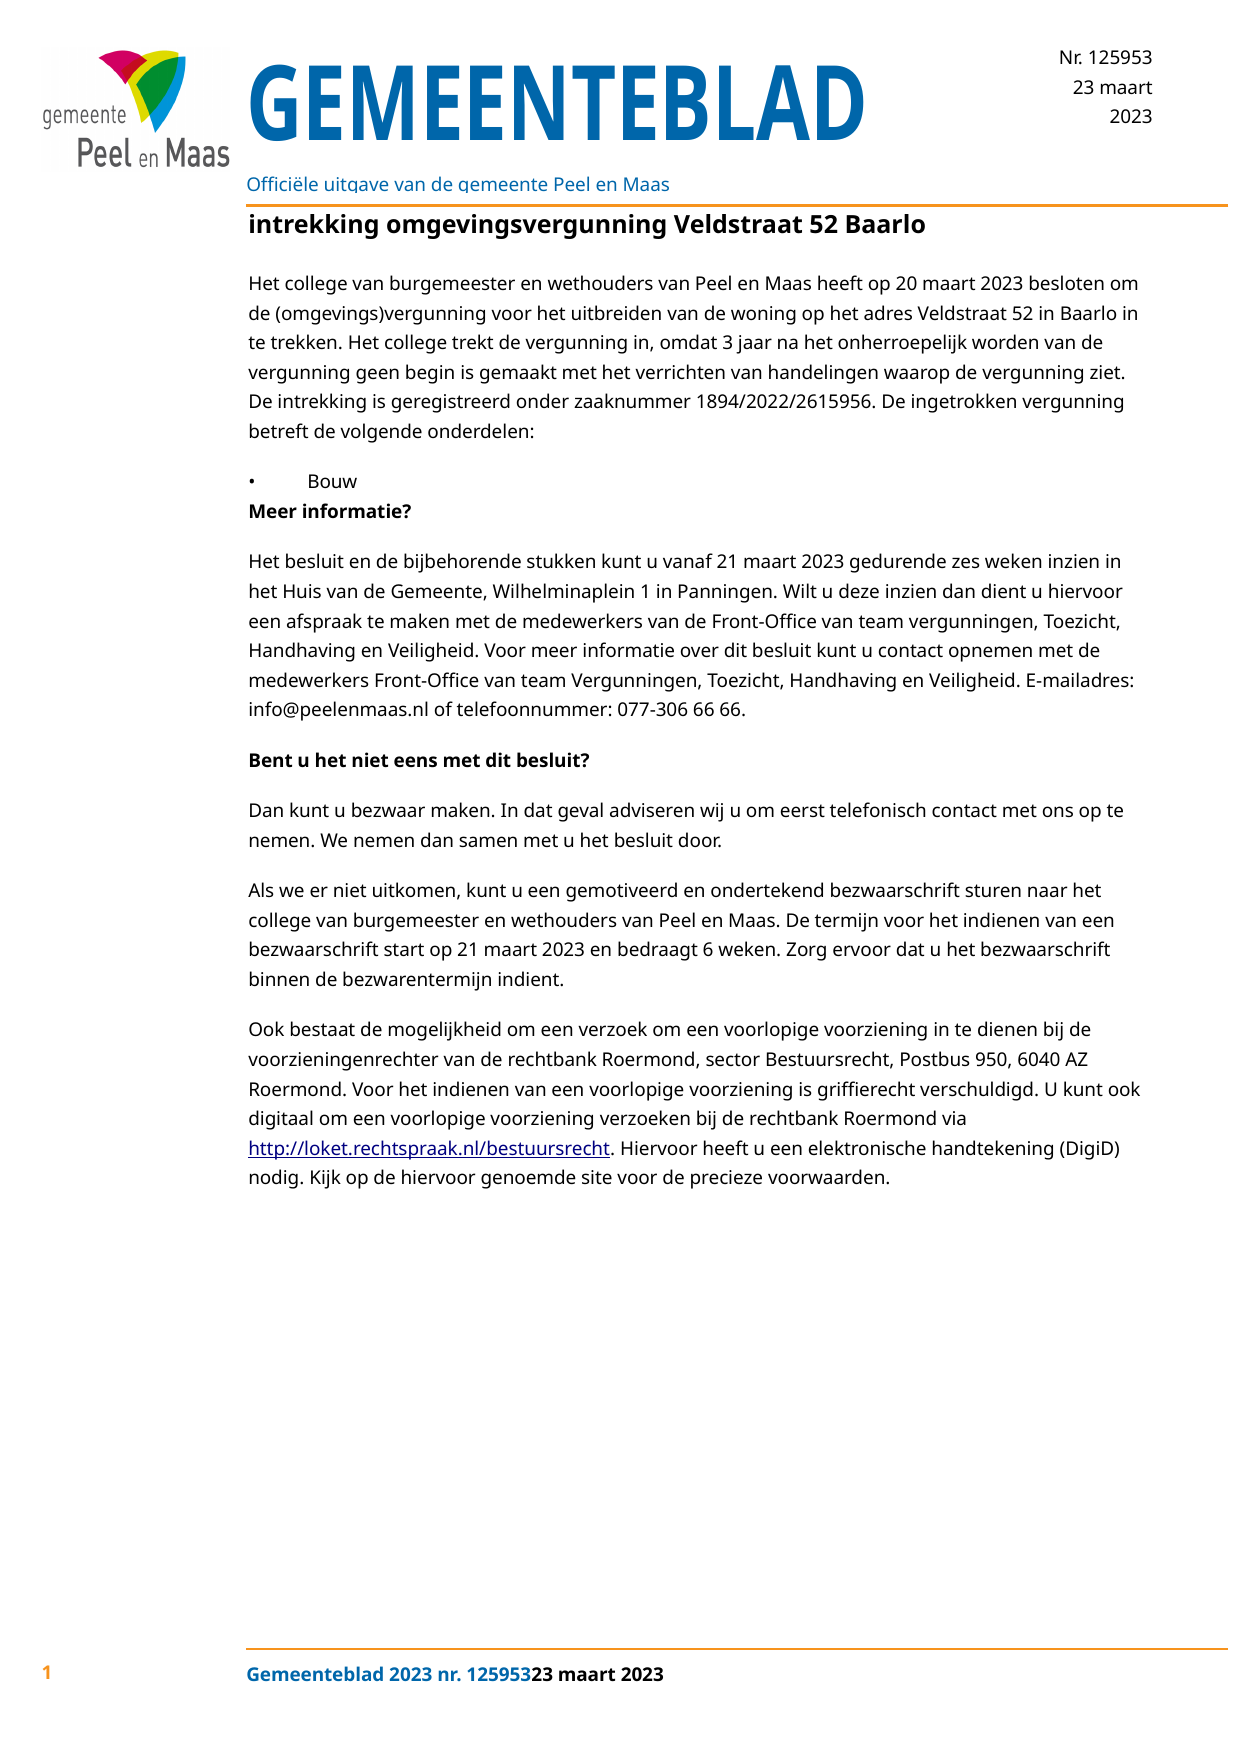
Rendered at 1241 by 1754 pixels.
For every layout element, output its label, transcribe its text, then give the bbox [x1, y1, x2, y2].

text Bent u het niet eens met dit besluit? [248, 747, 1152, 773]
text Het besluit en de bijbehorende stukken kunt u vanaf 21 maart 2023 gedurende zes weken inzien in het Huis van de Gemeente, Wilhelminaplein 1 in Panningen. Wilt u deze inzien dan dient u hiervoor een afspraak te maken met de medewerkers van de Front-Office van team vergunningen, Toezicht, Handhaving en Veiligheid. Voor meer informatie over dit besluit kunt u contact opnemen met de medewerkers Front-Office van team Vergunningen, Toezicht, Handhaving en Veiligheid. E-mailadres: info@peelenmaas.nl of telefoonnummer: 077-306 66 66. [248, 549, 1152, 722]
text Het college van burgemeester en wethouders van Peel en Maas heeft op 20 maart 2023 besloten om de (omgevings)vergunning voor het uitbreiden van de woning op het adres Veldstraat 52 in Baarlo in te trekken. Het college trekt de vergunning in, omdat 3 jaar na het onherroepelijk worden van de vergunning geen begin is gemaakt met het verrichten van handelingen waarop de vergunning ziet. De intrekking is geregistreerd onder zaaknummer 1894/2022/2615956. De ingetrokken vergunning betreft de volgende onderdelen: [248, 270, 1152, 444]
text Dan kunt u bezwaar maken. In dat geval adviseren wij u om eerst telefonisch contact met ons op te nemen. We nemen dan samen met u het besluit door. [248, 797, 1152, 853]
text Als we er niet uitkomen, kunt u een gemotiveerd en ondertekend bezwaarschrift sturen naar het college van burgemeester en wethouders van Peel en Maas. De termijn voor het indienen van een bezwaarschrift start op 21 maart 2023 en bedraagt 6 weken. Zorg ervoor dat u het bezwaarschrift binnen de bezwarentermijn indient. [248, 877, 1152, 992]
text Meer informatie? [248, 498, 1152, 524]
list Bouw [248, 469, 1152, 494]
text Ook bestaat de mogelijkheid om een verzoek om een voorlopige voorziening in te dienen bij de voorzieningenrechter van de rechtbank Roermond, sector Bestuursrecht, Postbus 950, 6040 AZ Roermond. Voor het indienen van een voorlopige voorziening is griffierecht verschuldigd. U kunt ook digitaal om een voorlopige voorziening verzoeken bij de rechtbank Roermond via http://loket.rechtspraak.nl/bestuursrecht. Hiervoor heeft u een elektronische handtekening (DigiD) nodig. Kijk op de hiervoor genoemde site voor de precieze voorwaarden. [248, 1017, 1152, 1190]
picture [41, 47, 231, 172]
text intrekking omgevingsvergunning Veldstraat 52 Baarlo [248, 207, 1152, 241]
